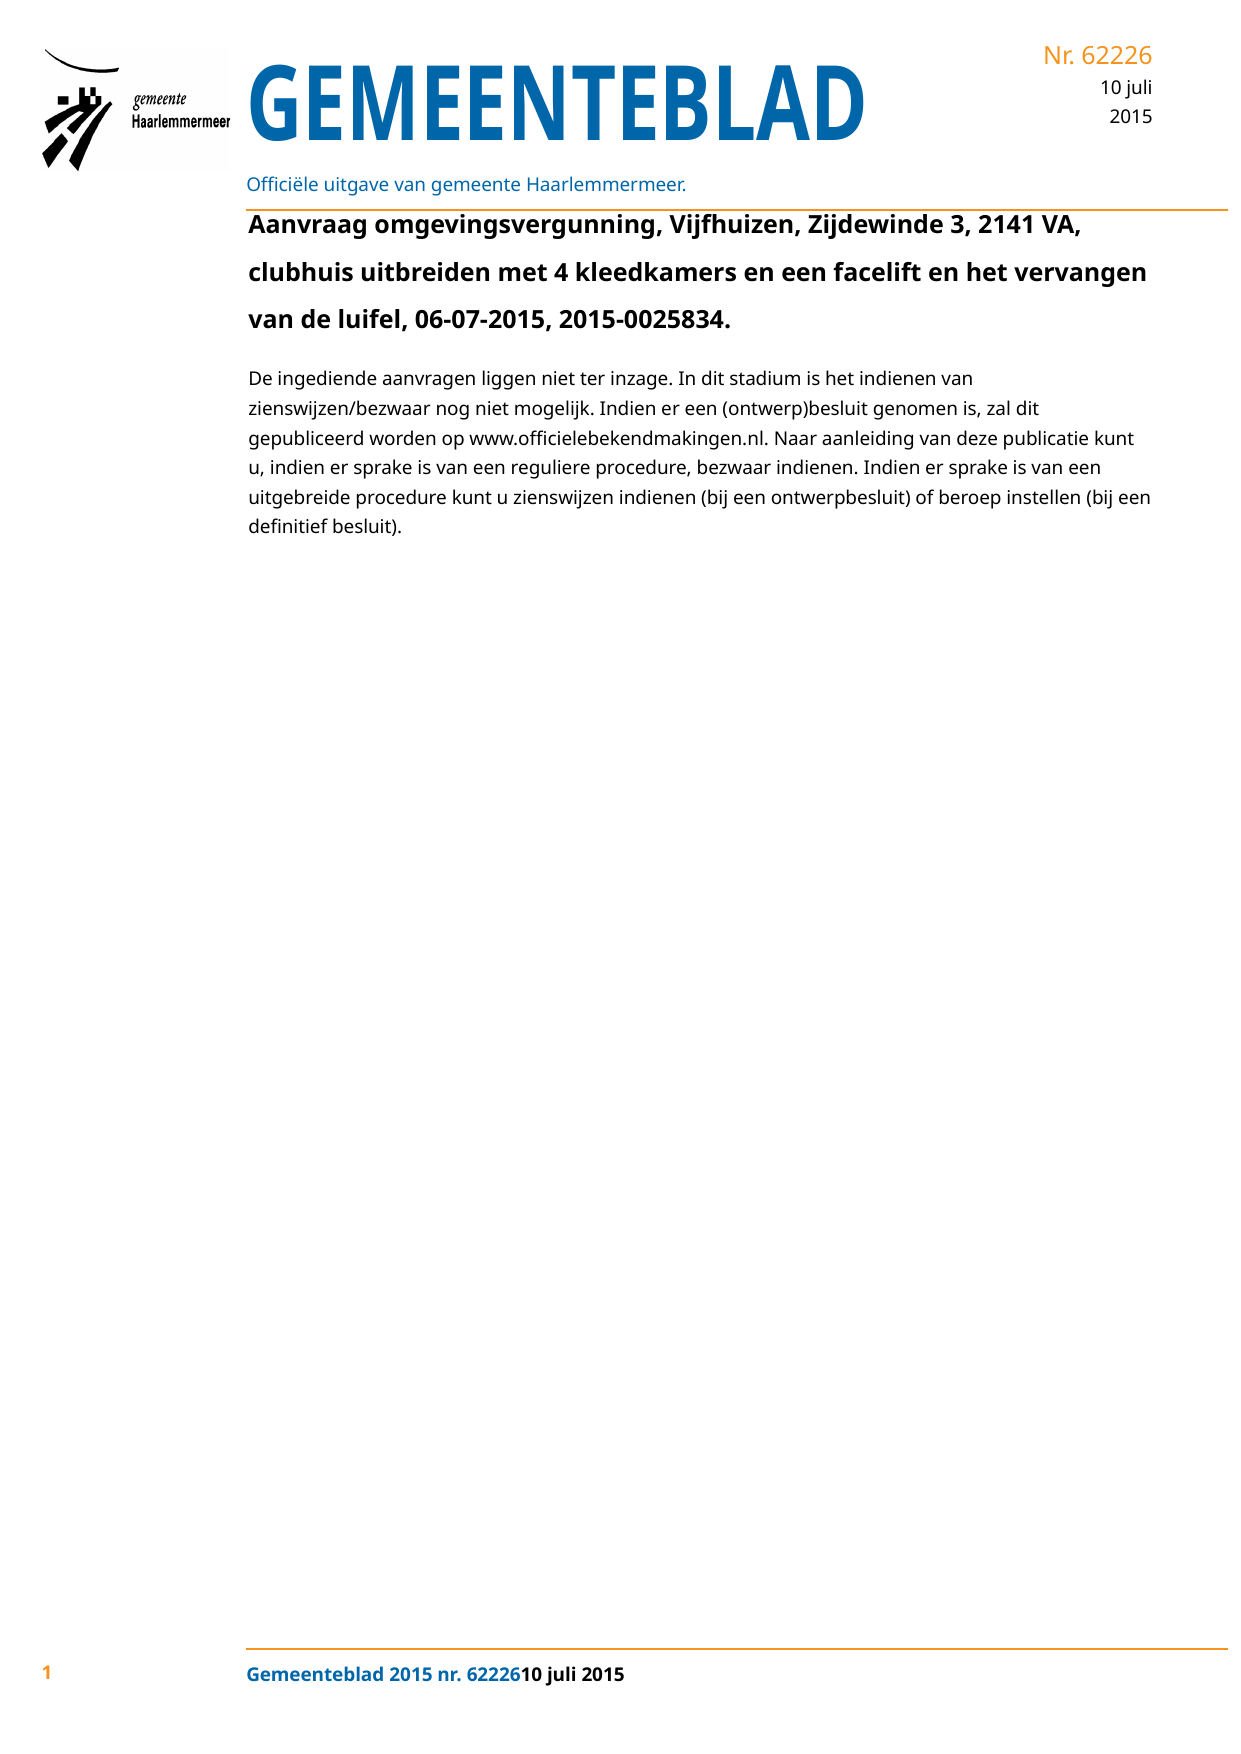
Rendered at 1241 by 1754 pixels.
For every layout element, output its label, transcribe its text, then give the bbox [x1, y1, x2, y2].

text De ingediende aanvragen liggen niet ter inzage. In dit stadium is het indienen van zienswijzen/bezwaar nog niet mogelijk. Indien er een (ontwerp)besluit genomen is, zal dit gepubliceerd worden op www.officielebekendmakingen.nl. Naar aanleiding van deze publicatie kunt u, indien er sprake is van een reguliere procedure, bezwaar indienen. Indien er sprake is van een uitgebreide procedure kunt u zienswijzen indienen (bij een ontwerpbesluit) of beroep instellen (bij een definitief besluit). [248, 366, 1152, 539]
picture [41, 47, 231, 172]
text Aanvraag omgevingsvergunning, Vijfhuizen, Zijdewinde 3, 2141 VA, clubhuis uitbreiden met 4 kleedkamers en een facelift en het vervangen van de luifel, 06-07-2015, 2015-0025834. [248, 211, 1152, 336]
